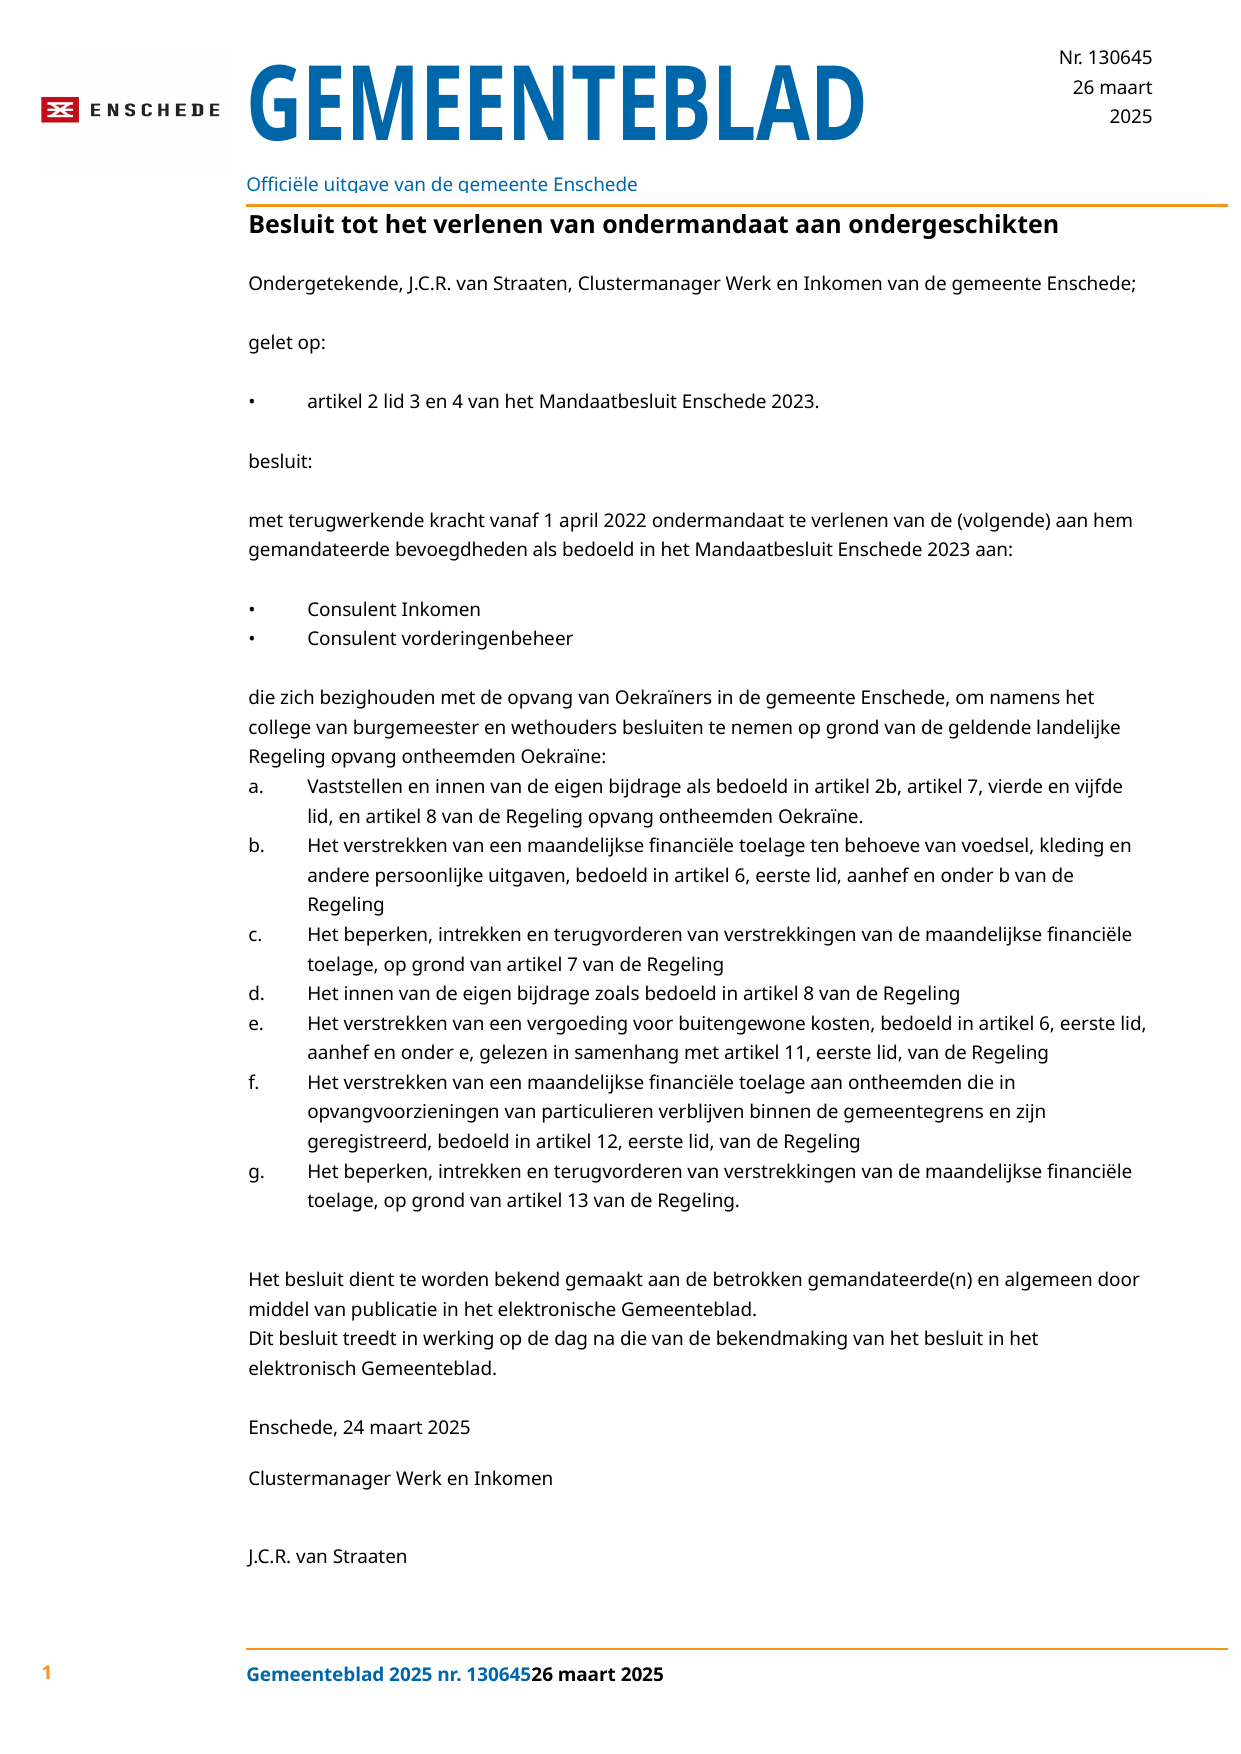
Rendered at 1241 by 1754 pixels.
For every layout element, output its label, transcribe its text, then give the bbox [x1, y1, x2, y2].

text Besluit tot het verlenen van ondermandaat aan ondergeschikten [248, 207, 1152, 241]
list artikel 2 lid 3 en 4 van het Mandaatbesluit Enschede 2023. [248, 389, 1152, 414]
text Ondergetekende, J.C.R. van Straaten, Clustermanager Werk en Inkomen van de gemeente Enschede; [248, 270, 1152, 296]
text besluit: [248, 448, 1152, 473]
list Het verstrekken van een vergoeding voor buitengewone kosten, bedoeld in artikel 6, eerste lid, aanhef en onder e, gelezen in samenhang met artikel 11, eerste lid, van de Regeling [248, 1010, 1152, 1065]
text J.C.R. van Straaten [248, 1543, 1152, 1568]
text die zich bezighouden met de opvang van Oekraïners in de gemeente Enschede, om namens het college van burgemeester en wethouders besluiten te nemen op grond van de geldende landelijke Regeling opvang ontheemden Oekraïne: [248, 684, 1152, 769]
list Het verstrekken van een maandelijkse financiële toelage aan ontheemden die in opvangvoorzieningen van particulieren verblijven binnen de gemeentegrens en zijn geregistreerd, bedoeld in artikel 12, eerste lid, van de Regeling [248, 1069, 1152, 1154]
list Het beperken, intrekken en terugvorderen van verstrekkingen van de maandelijkse financiële toelage, op grond van artikel 7 van de Regeling [248, 921, 1152, 976]
list Het innen van de eigen bijdrage zoals bedoeld in artikel 8 van de Regeling [248, 980, 1152, 1006]
text Enschede, 24 maart 2025 [248, 1414, 1152, 1440]
text gelet op: [248, 329, 1152, 355]
list Het verstrekken van een maandelijkse financiële toelage ten behoeve van voedsel, kleding en andere persoonlijke uitgaven, bedoeld in artikel 6, eerste lid, aanhef en onder b van de Regeling [248, 832, 1152, 917]
list Het beperken, intrekken en terugvorderen van verstrekkingen van de maandelijkse financiële toelage, op grond van artikel 13 van de Regeling. [248, 1158, 1152, 1213]
text Dit besluit treedt in werking op de dag na die van de bekendmaking van het besluit in het elektronisch Gemeenteblad. [248, 1325, 1152, 1381]
list Consulent Inkomen [248, 596, 1152, 621]
list Vaststellen en innen van de eigen bijdrage als bedoeld in artikel 2b, artikel 7, vierde en vijfde lid, en artikel 8 van de Regeling opvang ontheemden Oekraïne. [248, 773, 1152, 828]
picture [41, 47, 231, 172]
text Clustermanager Werk en Inkomen [248, 1466, 1152, 1491]
text Het besluit dient te worden bekend gemaakt aan de betrokken gemandateerde(n) en algemeen door middel van publicatie in het elektronische Gemeenteblad. [248, 1266, 1152, 1322]
text met terugwerkende kracht vanaf 1 april 2022 ondermandaat te verlenen van de (volgende) aan hem gemandateerde bevoegdheden als bedoeld in het Mandaatbesluit Enschede 2023 aan: [248, 507, 1152, 562]
list Consulent vorderingenbeheer [248, 625, 1152, 651]
